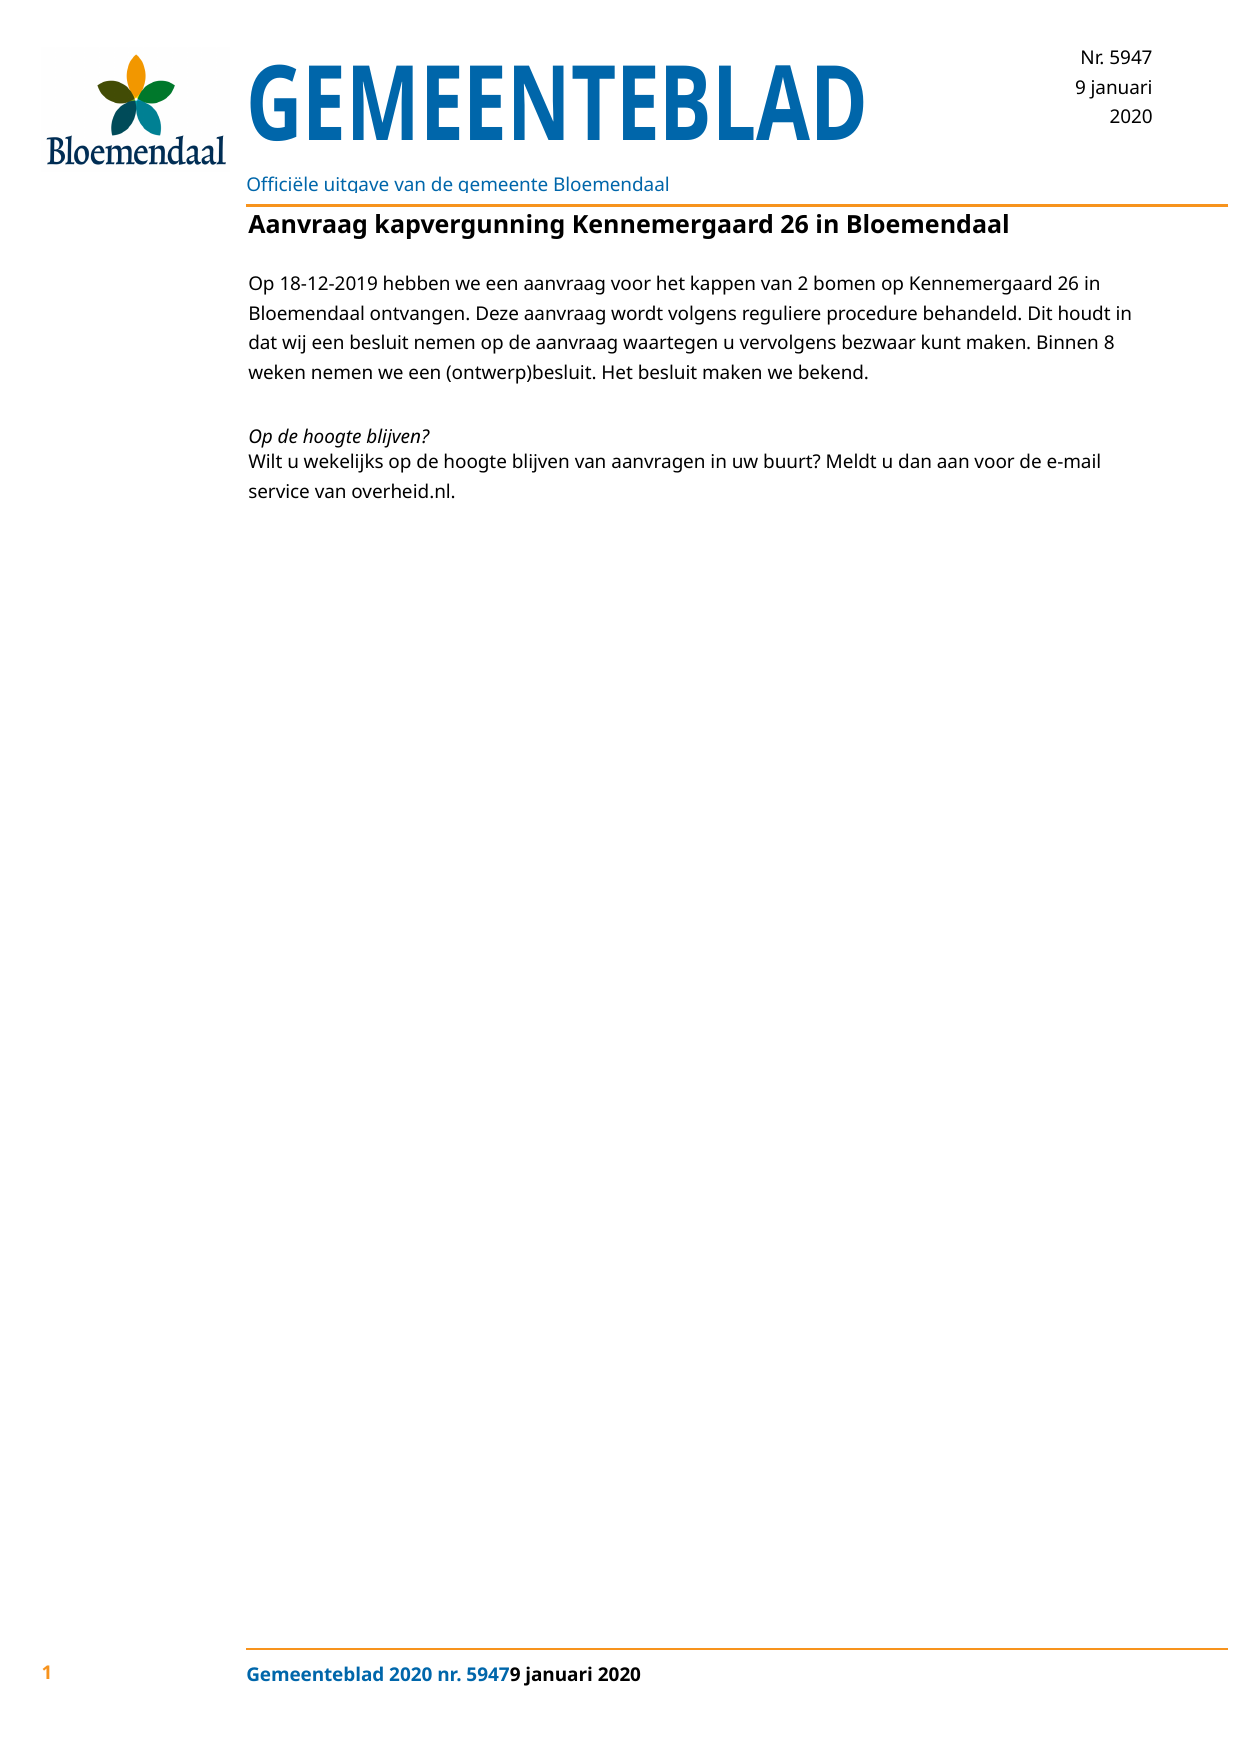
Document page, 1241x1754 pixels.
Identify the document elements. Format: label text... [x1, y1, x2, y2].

text Aanvraag kapvergunning Kennemergaard 26 in Bloemendaal [248, 207, 1152, 241]
picture [41, 47, 231, 172]
text Wilt u wekelijks op de hoogte blijven van aanvragen in uw buurt? Meldt u dan aan voor de e-mail service van overheid.nl. [248, 449, 1152, 504]
text Op de hoogte blijven? [248, 423, 1152, 449]
text Op 18-12-2019 hebben we een aanvraag voor het kappen van 2 bomen op Kennemergaard 26 in Bloemendaal ontvangen. Deze aanvraag wordt volgens reguliere procedure behandeld. Dit houdt in dat wij een besluit nemen op de aanvraag waartegen u vervolgens bezwaar kunt maken. Binnen 8 weken nemen we een (ontwerp)besluit. Het besluit maken we bekend. [248, 270, 1152, 385]
